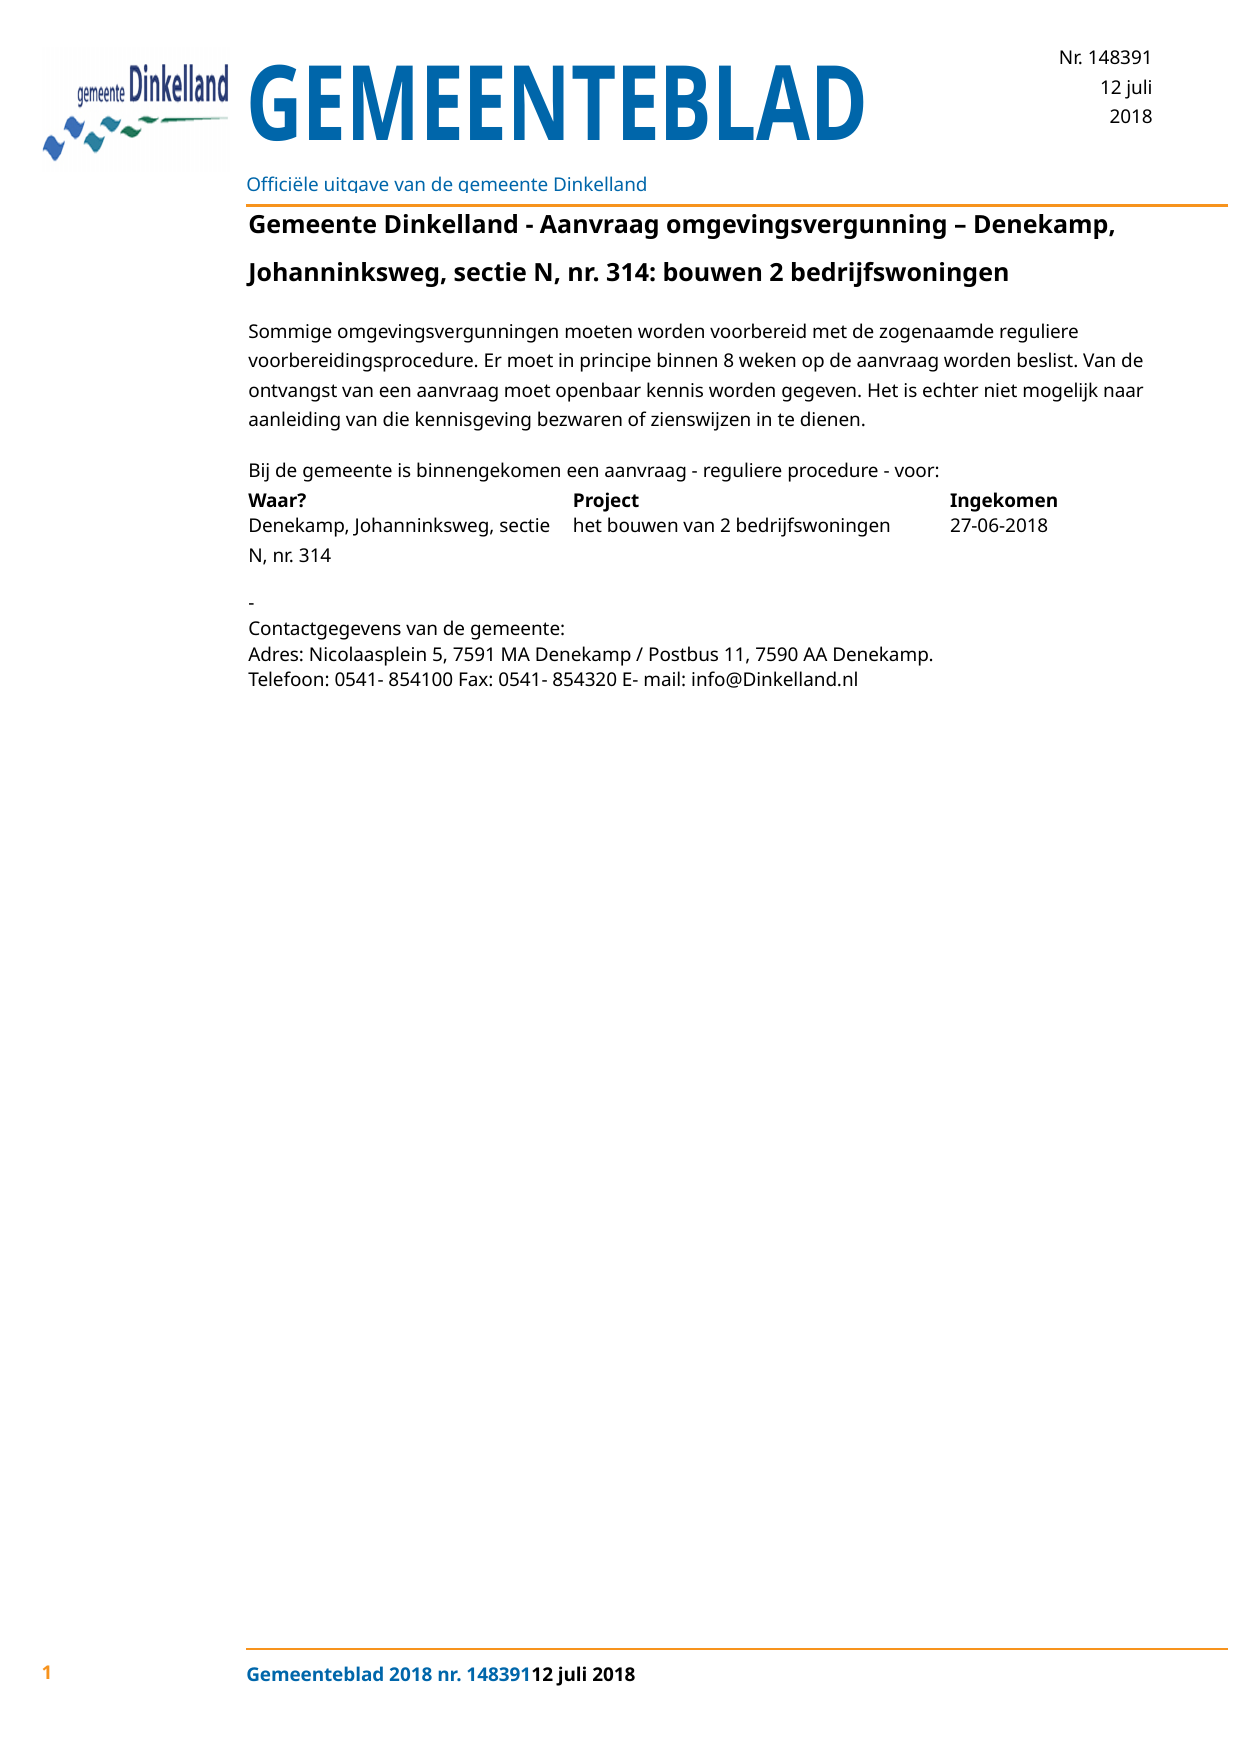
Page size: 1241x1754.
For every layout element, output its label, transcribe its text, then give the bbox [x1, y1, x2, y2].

text Bij de gemeente is binnengekomen een aanvraag - reguliere procedure - voor: [248, 457, 1152, 483]
text Sommige omgevingsvergunningen moeten worden voorbereid met de zogenaamde reguliere voorbereidingsprocedure. Er moet in principe binnen 8 weken op de aanvraag worden beslist. Van de ontvangst van een aanvraag moet openbaar kennis worden gegeven. Het is echter niet mogelijk naar aanleiding van die kennisgeving bezwaren of zienswijzen in te dienen. [248, 318, 1152, 432]
text Telefoon: 0541- 854100 Fax: 0541- 854320 E- mail: info@Dinkelland.nl [248, 666, 1152, 692]
table_header Project [573, 487, 950, 512]
text Adres: Nicolaasplein 5, 7591 MA Denekamp / Postbus 11, 7590 AA Denekamp. [248, 641, 1152, 666]
picture [41, 47, 231, 172]
table_cell Denekamp, Johanninksweg, sectie N, nr. 314 [248, 513, 573, 568]
text Gemeente Dinkelland - Aanvraag omgevingsvergunning – Denekamp, Johanninksweg, sectie N, nr. 314: bouwen 2 bedrijfswoningen [248, 207, 1152, 288]
table_cell 27-06-2018 [950, 513, 1152, 568]
text Contactgegevens van de gemeente: [248, 615, 1152, 641]
text - [248, 589, 1152, 615]
table_cell het bouwen van 2 bedrijfswoningen [573, 513, 950, 568]
table_header Waar? [248, 487, 573, 512]
table_header Ingekomen [950, 487, 1152, 512]
